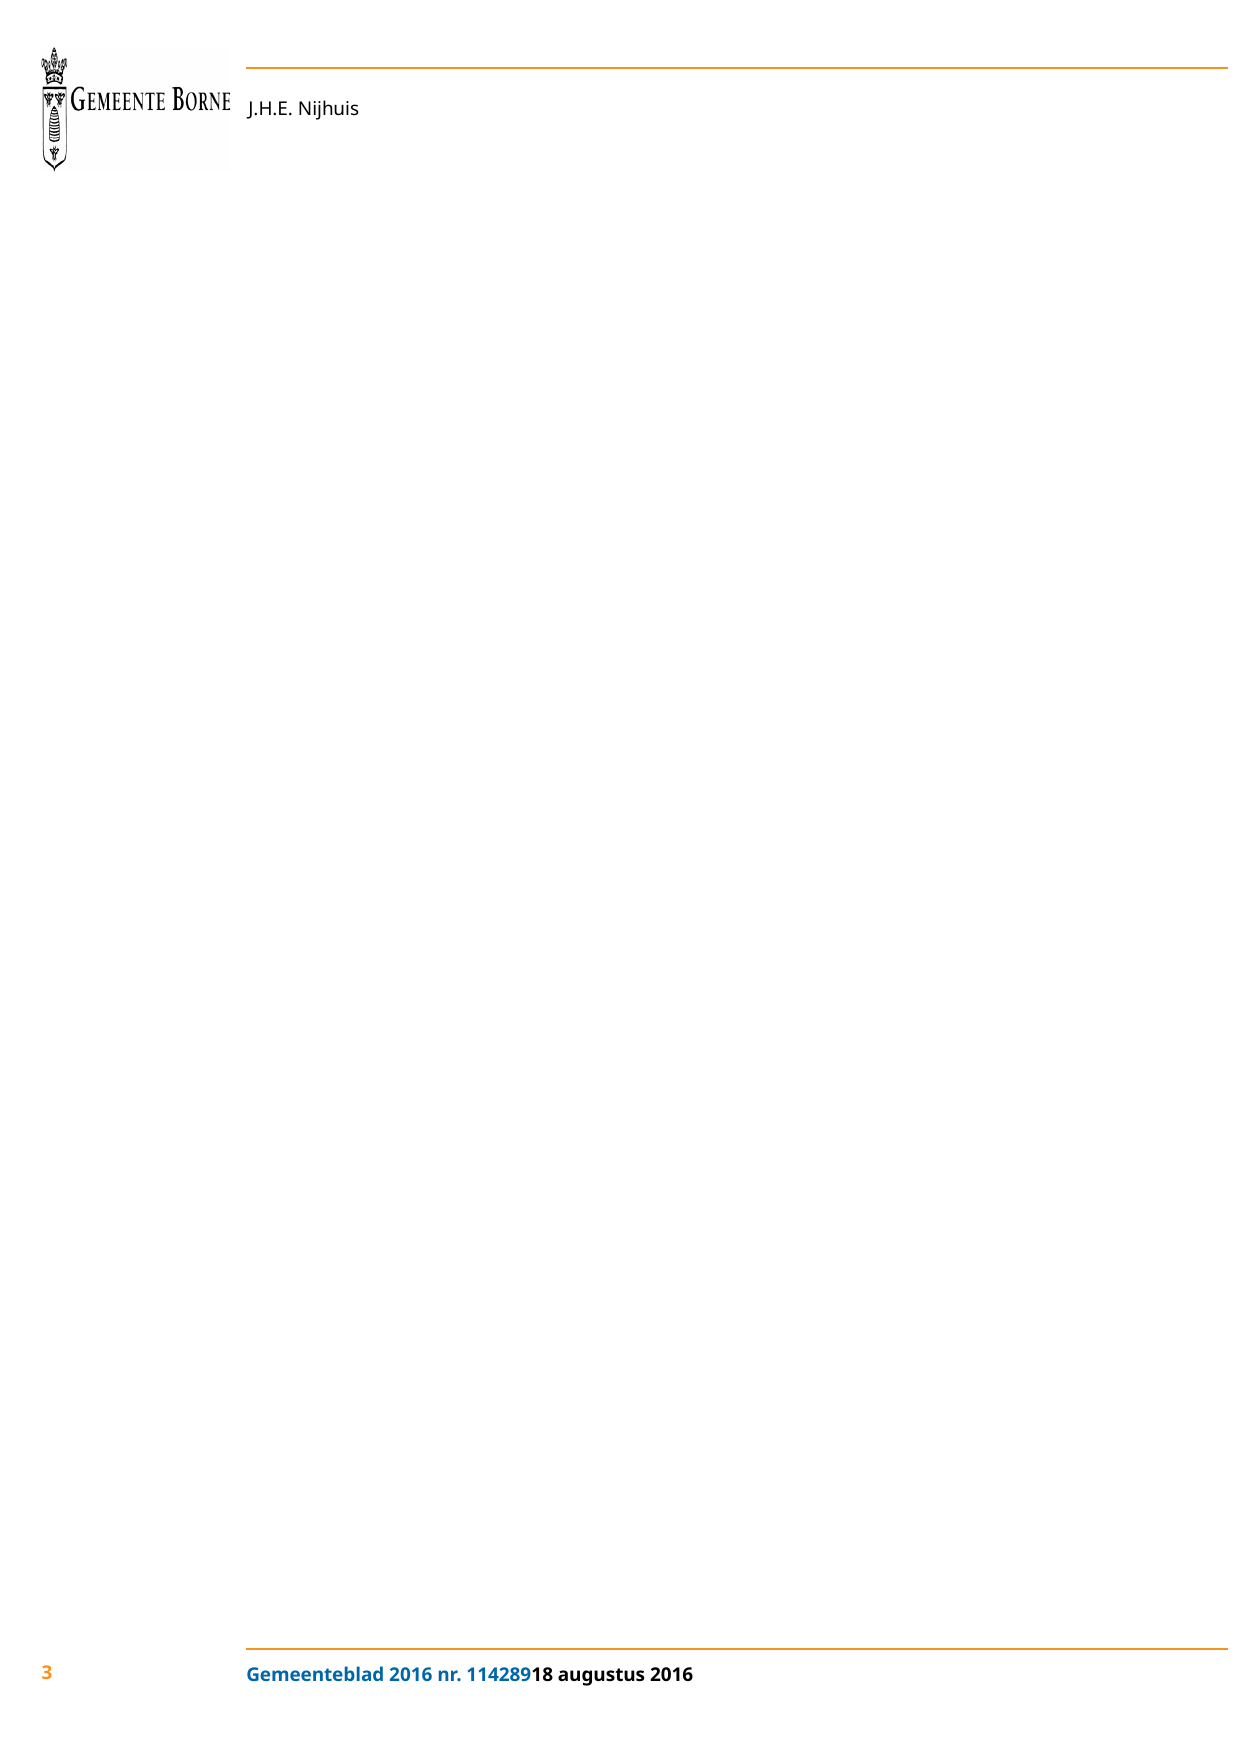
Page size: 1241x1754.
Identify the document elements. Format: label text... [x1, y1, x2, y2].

picture [41, 47, 231, 172]
text J.H.E. Nijhuis [248, 95, 1152, 121]
